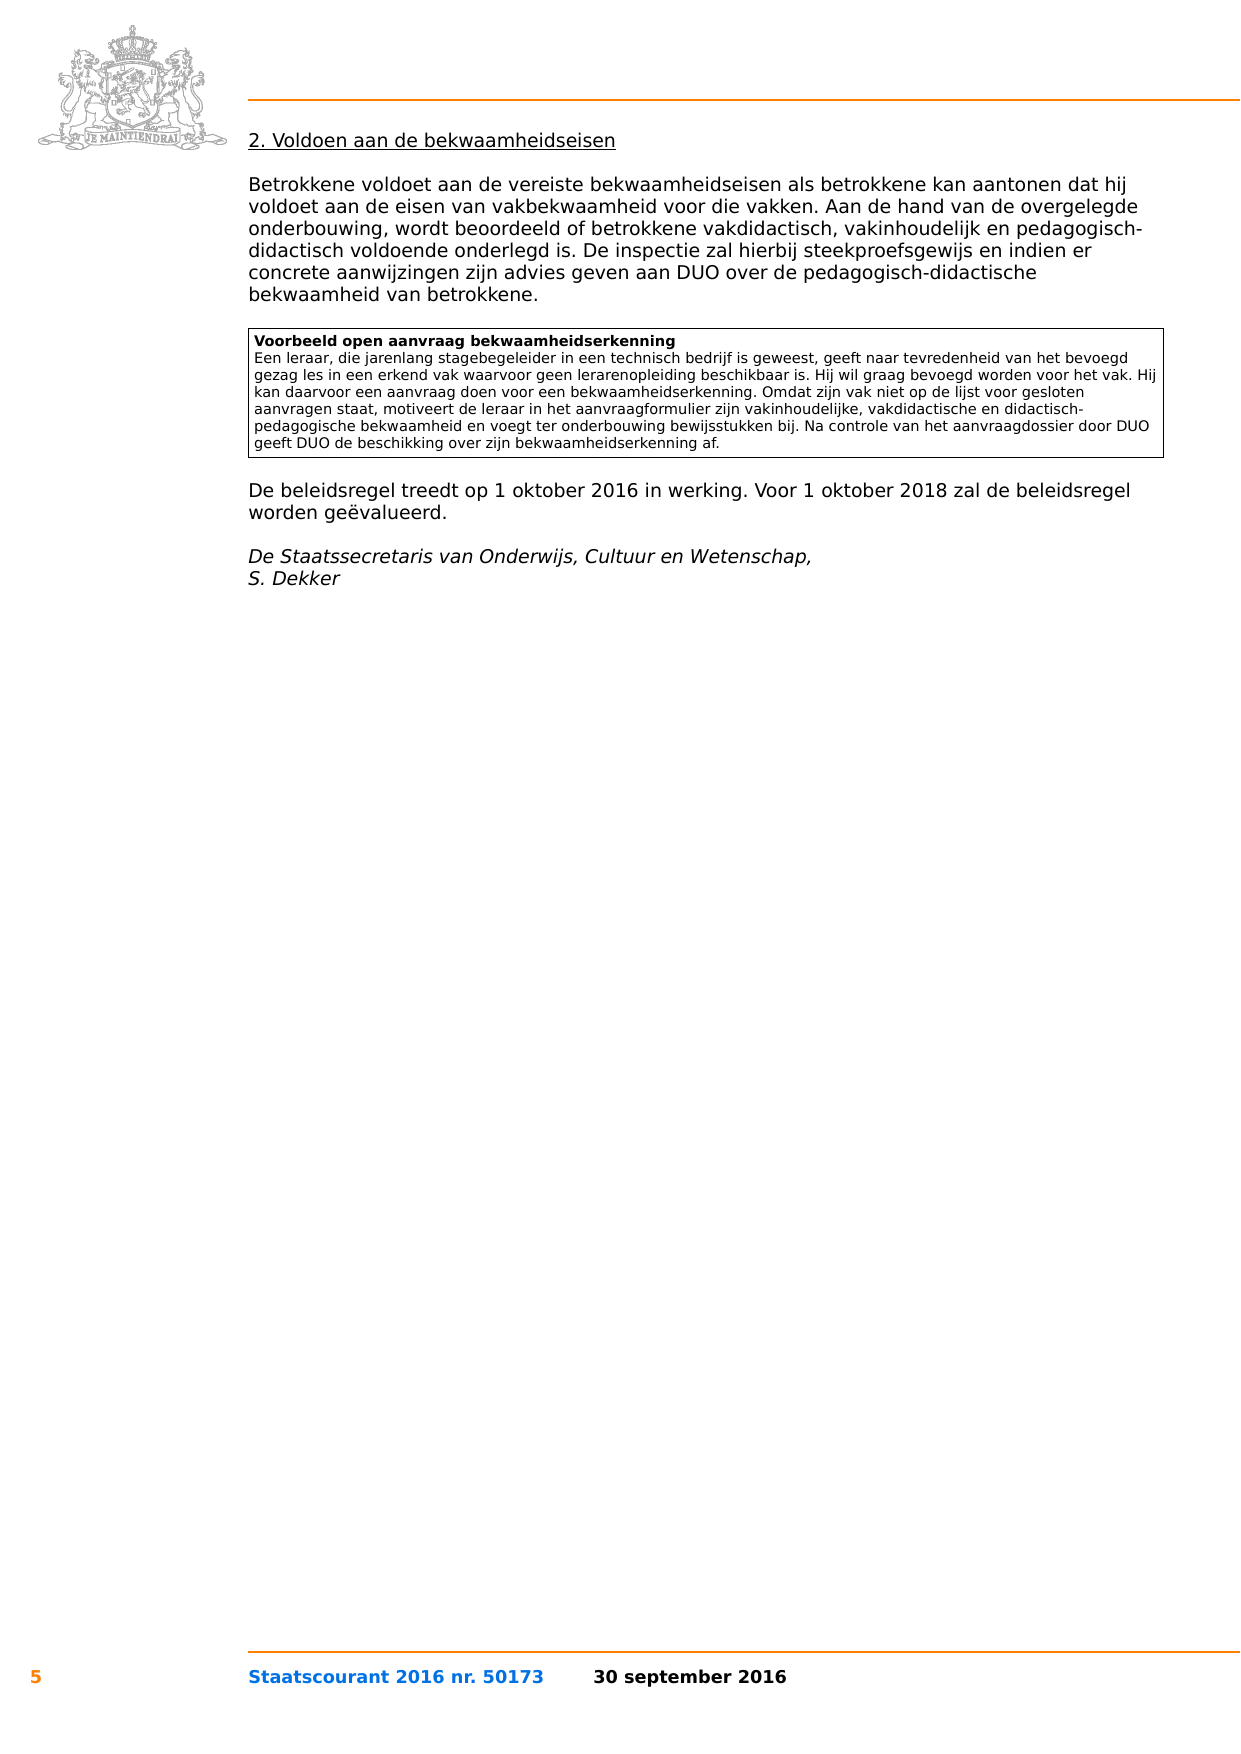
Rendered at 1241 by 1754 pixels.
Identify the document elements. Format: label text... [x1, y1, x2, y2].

text De beleidsregel treedt op 1 oktober 2016 in werking. Voor 1 oktober 2018 zal de beleidsregel worden geëvalueerd. [248, 480, 1163, 524]
picture [38, 25, 227, 150]
table_cell Een leraar, die jarenlang stagebegeleider in een technisch bedrijf is geweest, geeft naar tevredenheid van het bevoegd gezag les in een erkend vak waarvoor geen lerarenopleiding beschikbaar is. Hij wil graag bevoegd worden voor het vak. Hij kan daarvoor een aanvraag doen voor een bekwaamheidserkenning. Omdat zijn vak niet op de lijst voor gesloten aanvragen staat, motiveert de leraar in het aanvraagformulier zijn vakinhoudelijke, vakdidactische en didactisch-pedagogische bekwaamheid en voegt ter onderbouwing bewijsstukken bij. Na controle van het aanvraagdossier door DUO geeft DUO de beschikking over zijn bekwaamheidserkenning af. [249, 350, 1163, 457]
table_header Voorbeeld open aanvraag bekwaamheidserkenning [249, 329, 1163, 350]
subtitle 2. Voldoen aan de bekwaamheidseisen [248, 130, 1163, 152]
text De Staatssecretaris van Onderwijs, Cultuur en Wetenschap, S. Dekker [248, 546, 1163, 589]
text Betrokkene voldoet aan de vereiste bekwaamheidseisen als betrokkene kan aantonen dat hij voldoet aan de eisen van vakbekwaamheid voor die vakken. Aan de hand van de overgelegde onderbouwing, wordt beoordeeld of betrokkene vakdidactisch, vakinhoudelijk en pedagogisch-didactisch voldoende onderlegd is. De inspectie zal hierbij steekproefsgewijs en indien er concrete aanwijzingen zijn advies geven aan DUO over de pedagogisch-didactische bekwaamheid van betrokkene. [248, 174, 1163, 306]
